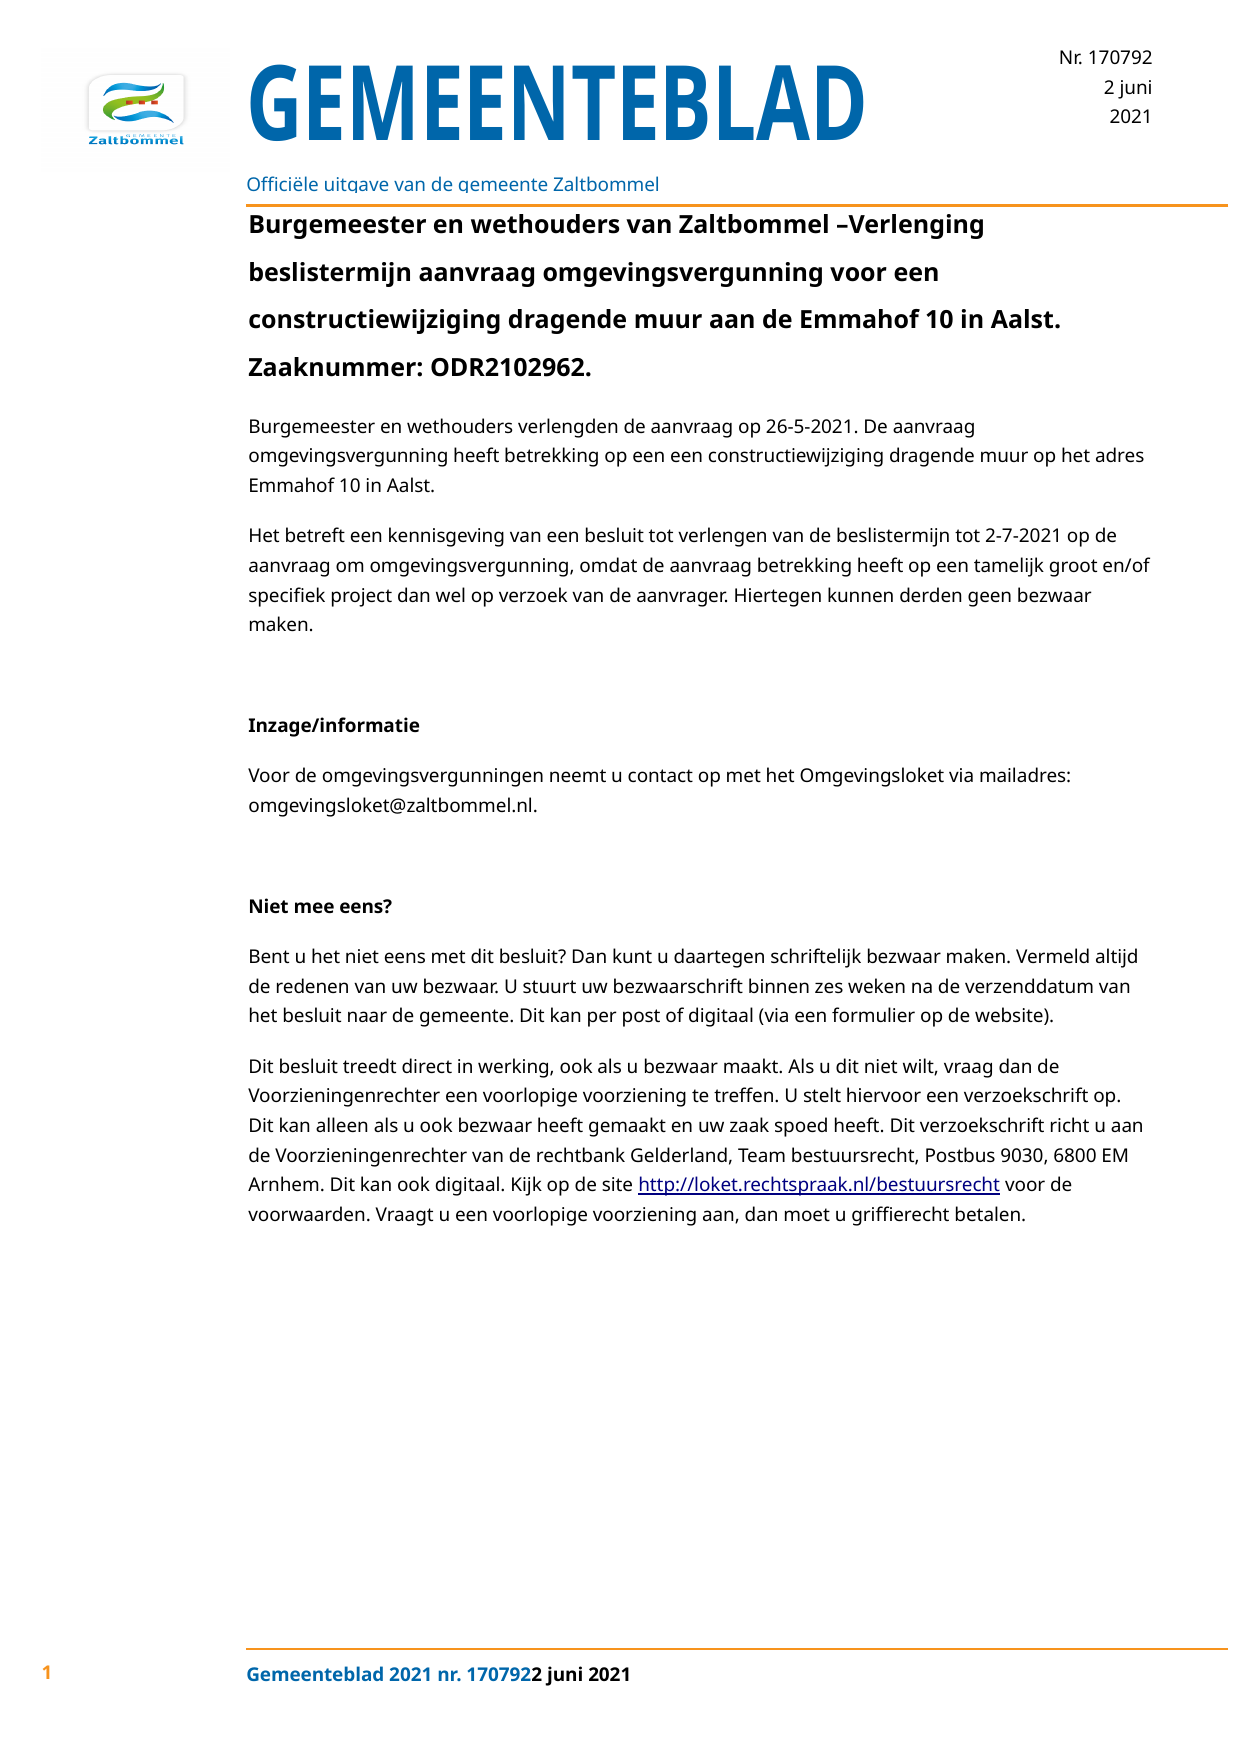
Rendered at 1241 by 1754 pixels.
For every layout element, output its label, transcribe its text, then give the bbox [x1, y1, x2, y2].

text Bent u het niet eens met dit besluit? Dan kunt u daartegen schriftelijk bezwaar maken. Vermeld altijd de redenen van uw bezwaar. U stuurt uw bezwaarschrift binnen zes weken na de verzenddatum van het besluit naar de gemeente. Dit kan per post of digitaal (via een formulier op de website). [248, 943, 1152, 1028]
text Het betreft een kennisgeving van een besluit tot verlengen van de beslistermijn tot 2-7-2021 op de aanvraag om omgevingsvergunning, omdat de aanvraag betrekking heeft op een tamelijk groot en/of specifiek project dan wel op verzoek van de aanvrager. Hiertegen kunnen derden geen bezwaar maken. [248, 523, 1152, 637]
text Voor de omgevingsvergunningen neemt u contact op met het Omgevingsloket via mailadres: omgevingsloket@zaltbommel.nl. [248, 763, 1152, 818]
picture [41, 47, 231, 172]
text Burgemeester en wethouders verlengden de aanvraag op 26-5-2021. De aanvraag omgevingsvergunning heeft betrekking op een een constructiewijziging dragende muur op het adres Emmahof 10 in Aalst. [248, 413, 1152, 498]
text Dit besluit treedt direct in werking, ook als u bezwaar maakt. Als u dit niet wilt, vraag dan de Voorzieningenrechter een voorlopige voorziening te treffen. U stelt hiervoor een verzoekschrift op. Dit kan alleen als u ook bezwaar heeft gemaakt en uw zaak spoed heeft. Dit verzoekschrift richt u aan de Voorzieningenrechter van de rechtbank Gelderland, Team bestuursrecht, Postbus 9030, 6800 EM Arnhem. Dit kan ook digitaal. Kijk op de site http://loket.rechtspraak.nl/bestuursrecht voor de voorwaarden. Vraagt u een voorlopige voorziening aan, dan moet u griffierecht betalen. [248, 1053, 1152, 1227]
text Burgemeester en wethouders van Zaltbommel –Verlenging beslistermijn aanvraag omgevingsvergunning voor een constructiewijziging dragende muur aan de Emmahof 10 in Aalst. Zaaknummer: ODR2102962. [248, 207, 1152, 384]
text Inzage/informatie [248, 712, 1152, 738]
text Niet mee eens? [248, 893, 1152, 919]
